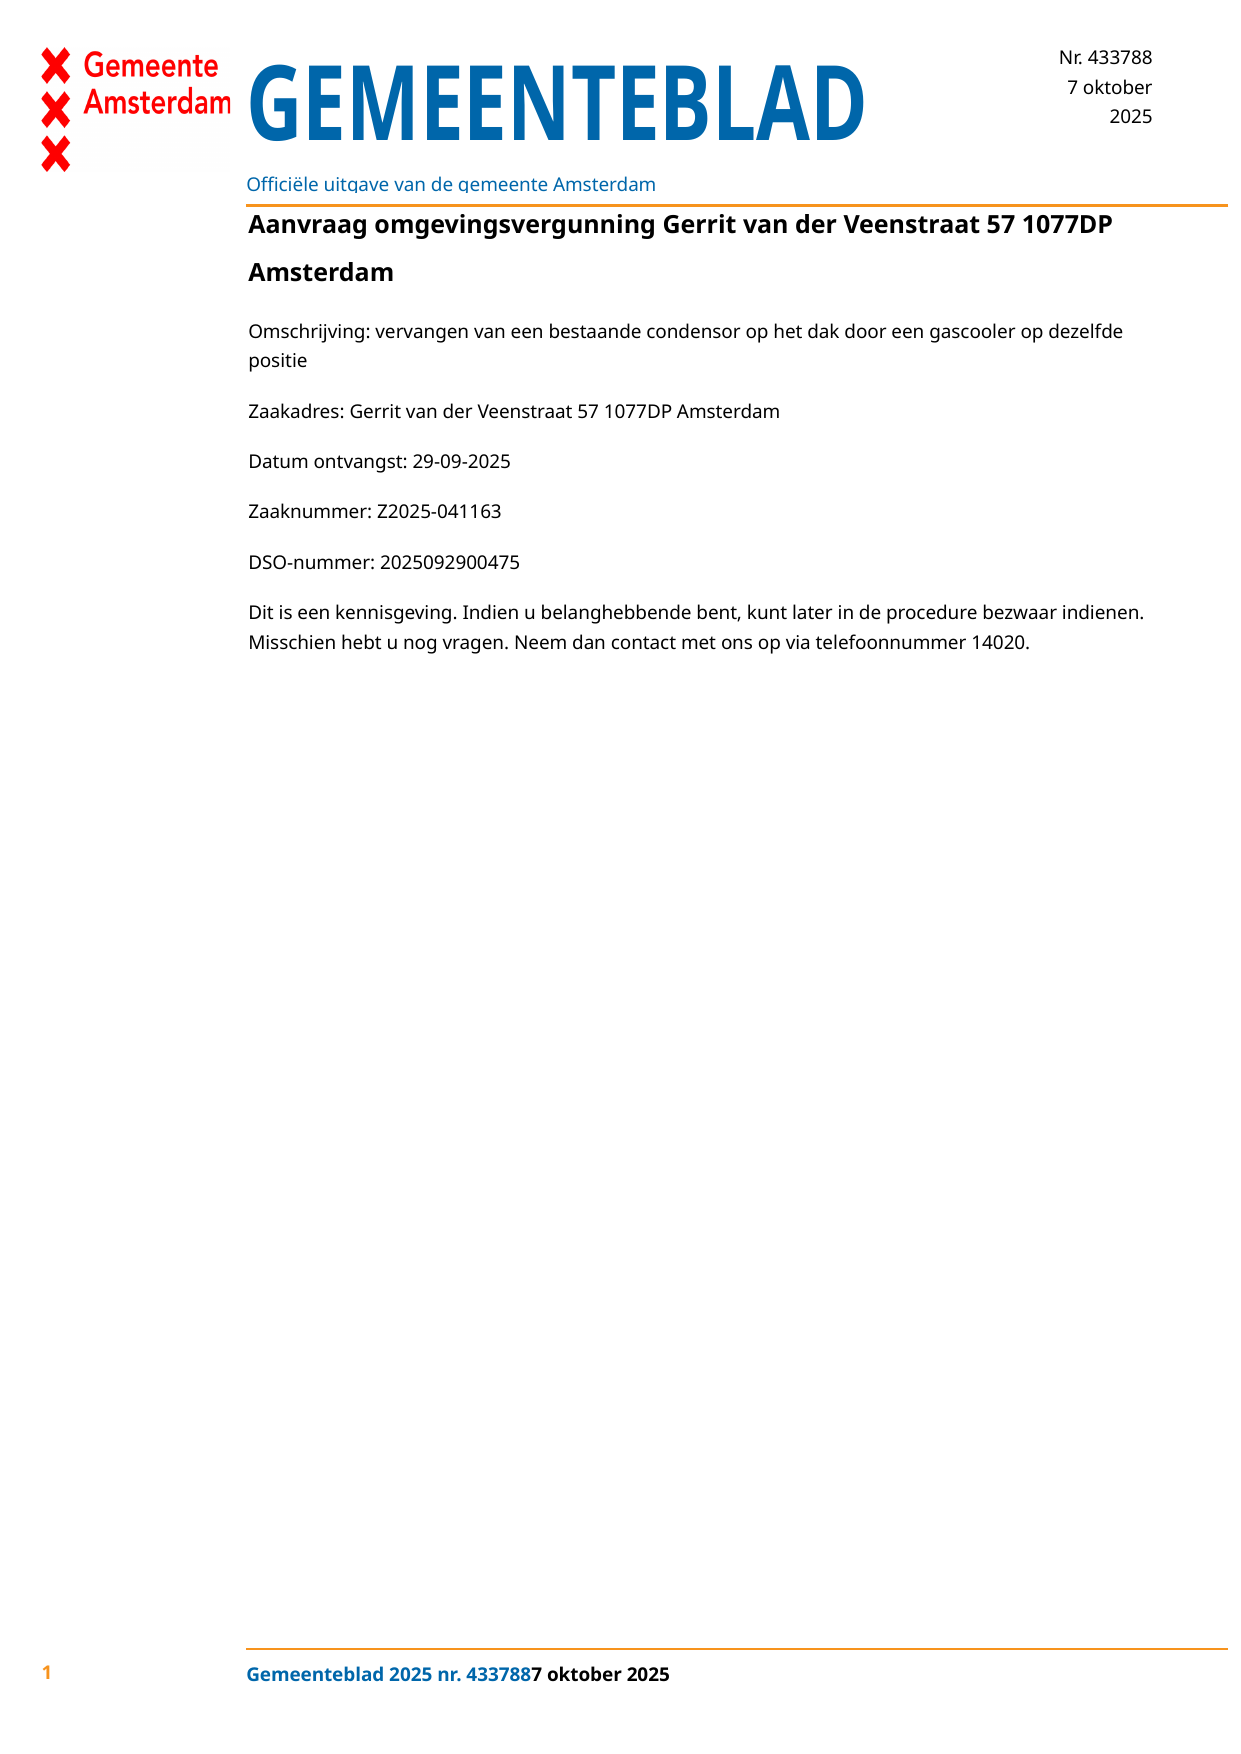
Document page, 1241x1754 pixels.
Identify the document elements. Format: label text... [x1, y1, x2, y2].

text Zaaknummer: Z2025-041163 [248, 499, 1152, 524]
text Dit is een kennisgeving. Indien u belanghebbende bent, kunt later in de procedure bezwaar indienen. Misschien hebt u nog vragen. Neem dan contact met ons op via telefoonnummer 14020. [248, 599, 1152, 655]
picture [41, 47, 231, 172]
text Omschrijving: vervangen van een bestaande condensor op het dak door een gascooler op dezelfde positie [248, 318, 1152, 373]
text Datum ontvangst: 29-09-2025 [248, 448, 1152, 474]
text Aanvraag omgevingsvergunning Gerrit van der Veenstraat 57 1077DP Amsterdam [248, 207, 1152, 288]
text DSO-nummer: 2025092900475 [248, 549, 1152, 575]
text Zaakadres: Gerrit van der Veenstraat 57 1077DP Amsterdam [248, 398, 1152, 424]
